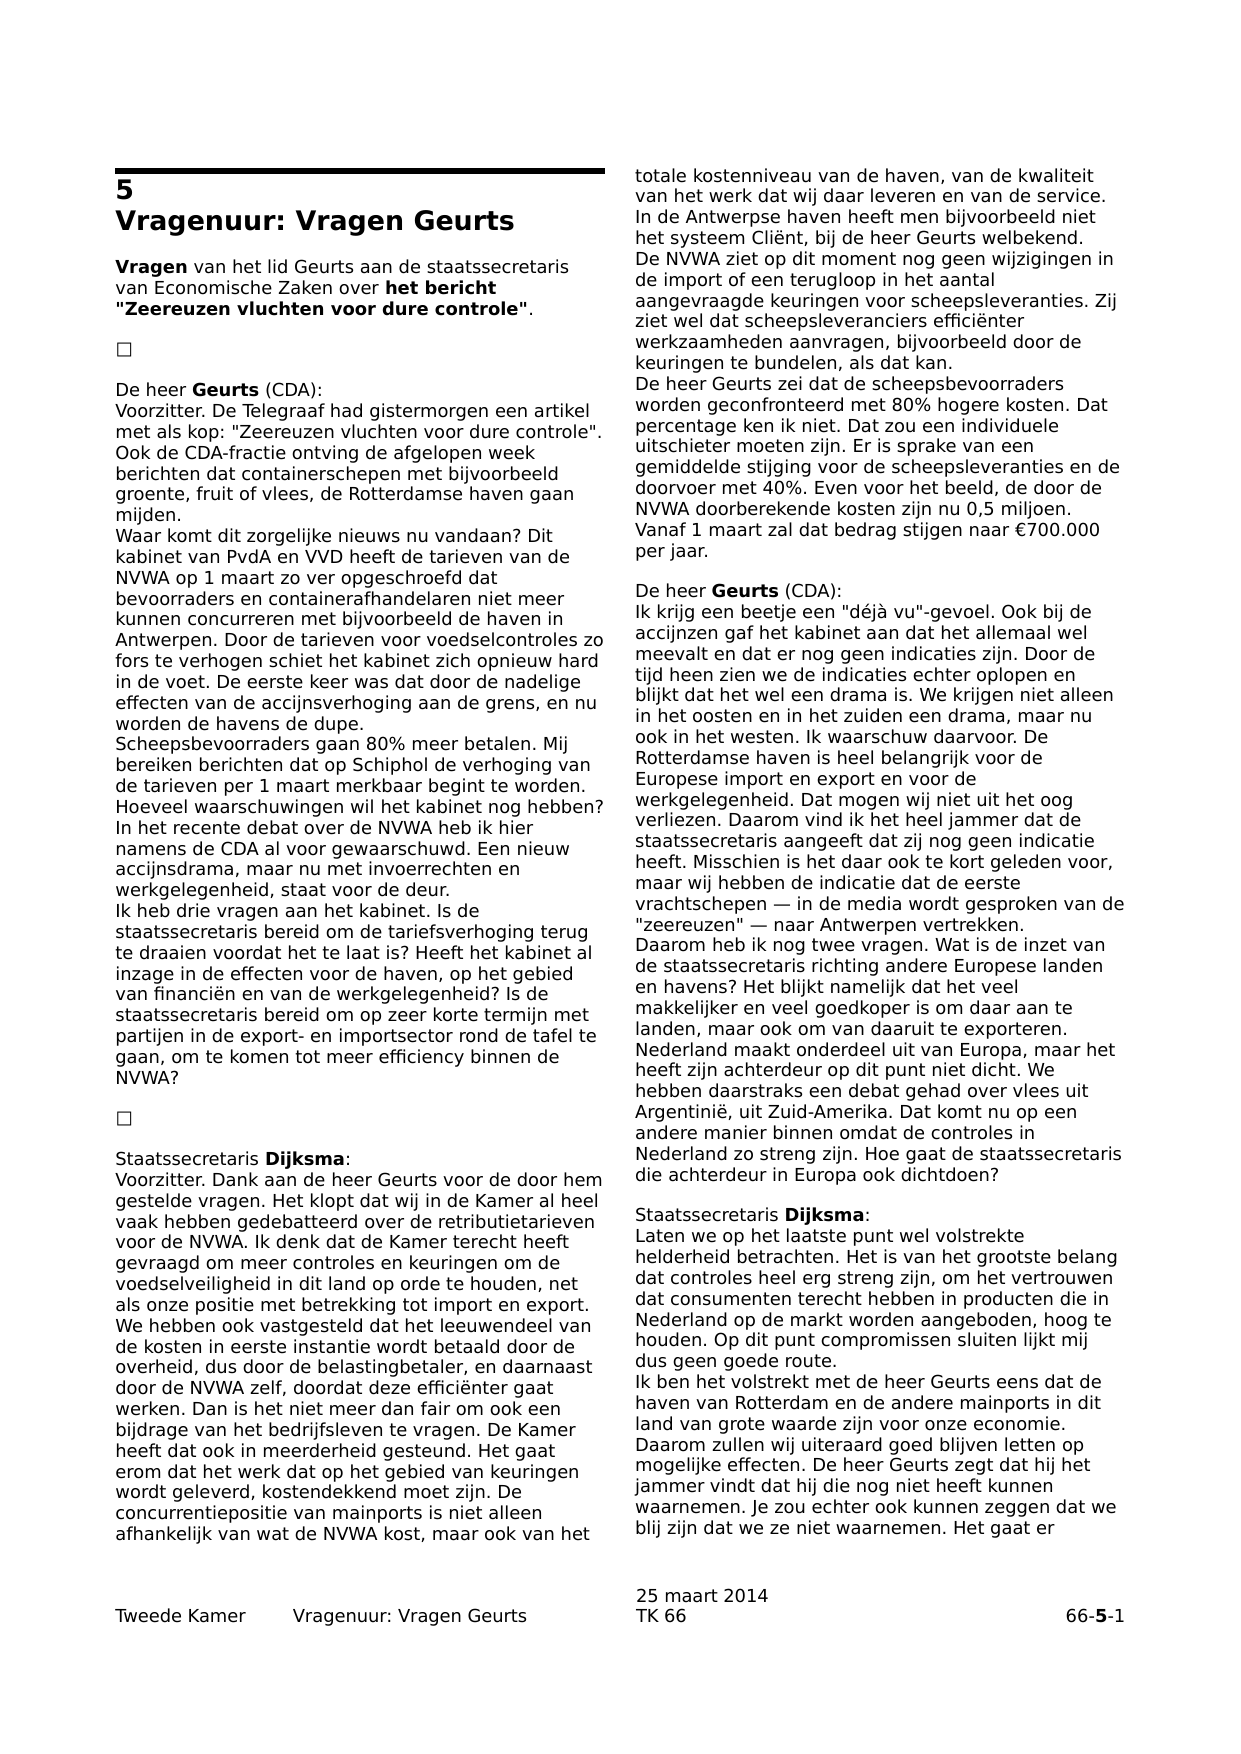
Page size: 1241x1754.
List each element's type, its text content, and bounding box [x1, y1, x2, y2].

text totale kostenniveau van de haven, van de kwaliteit van het werk dat wij daar leveren en van de service. In de Antwerpse haven heeft men bijvoorbeeld niet het systeem Cliënt, bij de heer Geurts welbekend. [635, 165, 1125, 249]
title 5 Vragenuur: Vragen Geurts [115, 174, 605, 237]
text Voorzitter. De Telegraaf had gistermorgen een artikel met als kop: "Zeereuzen vluchten voor dure controle". Ook de CDA-fractie ontving de afgelopen week berichten dat containerschepen met bijvoorbeeld groente, fruit of vlees, de Rotterdamse haven gaan mijden. [115, 401, 605, 526]
text ⬜ [115, 1108, 605, 1129]
text De heer Geurts (CDA): [635, 581, 1125, 602]
text Scheepsbevoorraders gaan 80% meer betalen. Mij bereiken berichten dat op Schiphol de verhoging van de tarieven per 1 maart merkbaar begint te worden. Hoeveel waarschuwingen wil het kabinet nog hebben? In het recente debat over de NVWA heb ik hier namens de CDA al voor gewaarschuwd. Een nieuw accijnsdrama, maar nu met invoerrechten en werkgelegenheid, staat voor de deur. [115, 734, 605, 901]
text Daarom heb ik nog twee vragen. Wat is de inzet van de staatssecretaris richting andere Europese landen en havens? Het blijkt namelijk dat het veel makkelijker en veel goedkoper is om daar aan te landen, maar ook om van daaruit te exporteren. Nederland maakt onderdeel uit van Europa, maar het heeft zijn achterdeur op dit punt niet dicht. We hebben daarstraks een debat gehad over vlees uit Argentinië, uit Zuid-Amerika. Dat komt nu op een andere manier binnen omdat de controles in Nederland zo streng zijn. Hoe gaat de staatssecretaris die achterdeur in Europa ook dichtdoen? [635, 935, 1125, 1185]
text We hebben ook vastgesteld dat het leeuwendeel van de kosten in eerste instantie wordt betaald door de overheid, dus door de belastingbetaler, en daarnaast door de NVWA zelf, doordat deze efficiënter gaat werken. Dan is het niet meer dan fair om ook een bijdrage van het bedrijfsleven te vragen. De Kamer heeft dat ook in meerderheid gesteund. Het gaat erom dat het werk dat op het gebied van keuringen wordt geleverd, kostendekkend moet zijn. De concurrentiepositie van mainports is niet alleen afhankelijk van wat de NVWA kost, maar ook van het [115, 1316, 605, 1545]
text Staatssecretaris Dijksma: [115, 1149, 605, 1170]
text Voorzitter. Dank aan de heer Geurts voor de door hem gestelde vragen. Het klopt dat wij in de Kamer al heel vaak hebben gedebatteerd over de retributietarieven voor de NVWA. Ik denk dat de Kamer terecht heeft gevraagd om meer controles en keuringen om de voedselveiligheid in dit land op orde te houden, net als onze positie met betrekking tot import en export. [115, 1170, 605, 1316]
text De NVWA ziet op dit moment nog geen wijzigingen in de import of een terugloop in het aantal aangevraagde keuringen voor scheepsleveranties. Zij ziet wel dat scheepsleveranciers efficiënter werkzaamheden aanvragen, bijvoorbeeld door de keuringen te bundelen, als dat kan. [635, 249, 1125, 374]
text Waar komt dit zorgelijke nieuws nu vandaan? Dit kabinet van PvdA en VVD heeft de tarieven van de NVWA op 1 maart zo ver opgeschroefd dat bevoorraders en containerafhandelaren niet meer kunnen concurreren met bijvoorbeeld de haven in Antwerpen. Door de tarieven voor voedselcontroles zo fors te verhogen schiet het kabinet zich opnieuw hard in de voet. De eerste keer was dat door de nadelige effecten van de accijnsverhoging aan de grens, en nu worden de havens de dupe. [115, 526, 605, 734]
text Ik krijg een beetje een "déjà vu"-gevoel. Ook bij de accijnzen gaf het kabinet aan dat het allemaal wel meevalt en dat er nog geen indicaties zijn. Door de tijd heen zien we de indicaties echter oplopen en blijkt dat het wel een drama is. We krijgen niet alleen in het oosten en in het zuiden een drama, maar nu ook in het westen. Ik waarschuw daarvoor. De Rotterdamse haven is heel belangrijk voor de Europese import en export en voor de werkgelegenheid. Dat mogen wij niet uit het oog verliezen. Daarom vind ik het heel jammer dat de staatssecretaris aangeeft dat zij nog geen indicatie heeft. Misschien is het daar ook te kort geleden voor, maar wij hebben de indicatie dat de eerste vrachtschepen — in de media wordt gesproken van de "zeereuzen" — naar Antwerpen vertrekken. [635, 602, 1125, 935]
text Ik heb drie vragen aan het kabinet. Is de staatssecretaris bereid om de tariefsverhoging terug te draaien voordat het te laat is? Heeft het kabinet al inzage in de effecten voor de haven, op het gebied van financiën en van de werkgelegenheid? Is de staatssecretaris bereid om op zeer korte termijn met partijen in de export- en importsector rond de tafel te gaan, om te komen tot meer efficiency binnen de NVWA? [115, 901, 605, 1088]
text Laten we op het laatste punt wel volstrekte helderheid betrachten. Het is van het grootste belang dat controles heel erg streng zijn, om het vertrouwen dat consumenten terecht hebben in producten die in Nederland op de markt worden aangeboden, hoog te houden. Op dit punt compromissen sluiten lijkt mij dus geen goede route. [635, 1226, 1125, 1372]
text Staatssecretaris Dijksma: [635, 1205, 1125, 1226]
text De heer Geurts zei dat de scheepsbevoorraders worden geconfronteerd met 80% hogere kosten. Dat percentage ken ik niet. Dat zou een individuele uitschieter moeten zijn. Er is sprake van een gemiddelde stijging voor de scheepsleveranties en de doorvoer met 40%. Even voor het beeld, de door de NVWA doorberekende kosten zijn nu 0,5 miljoen. Vanaf 1 maart zal dat bedrag stijgen naar €700.000 per jaar. [635, 374, 1125, 561]
text ⬜ [115, 339, 605, 360]
text Vragen van het lid Geurts aan de staatssecretaris van Economische Zaken over het bericht "Zeereuzen vluchten voor dure controle". [115, 257, 605, 319]
text Ik ben het volstrekt met de heer Geurts eens dat de haven van Rotterdam en de andere mainports in dit land van grote waarde zijn voor onze economie. Daarom zullen wij uiteraard goed blijven letten op mogelijke effecten. De heer Geurts zegt dat hij het jammer vindt dat hij die nog niet heeft kunnen waarnemen. Je zou echter ook kunnen zeggen dat we blij zijn dat we ze niet waarnemen. Het gaat er [635, 1372, 1125, 1538]
text De heer Geurts (CDA): [115, 380, 605, 401]
